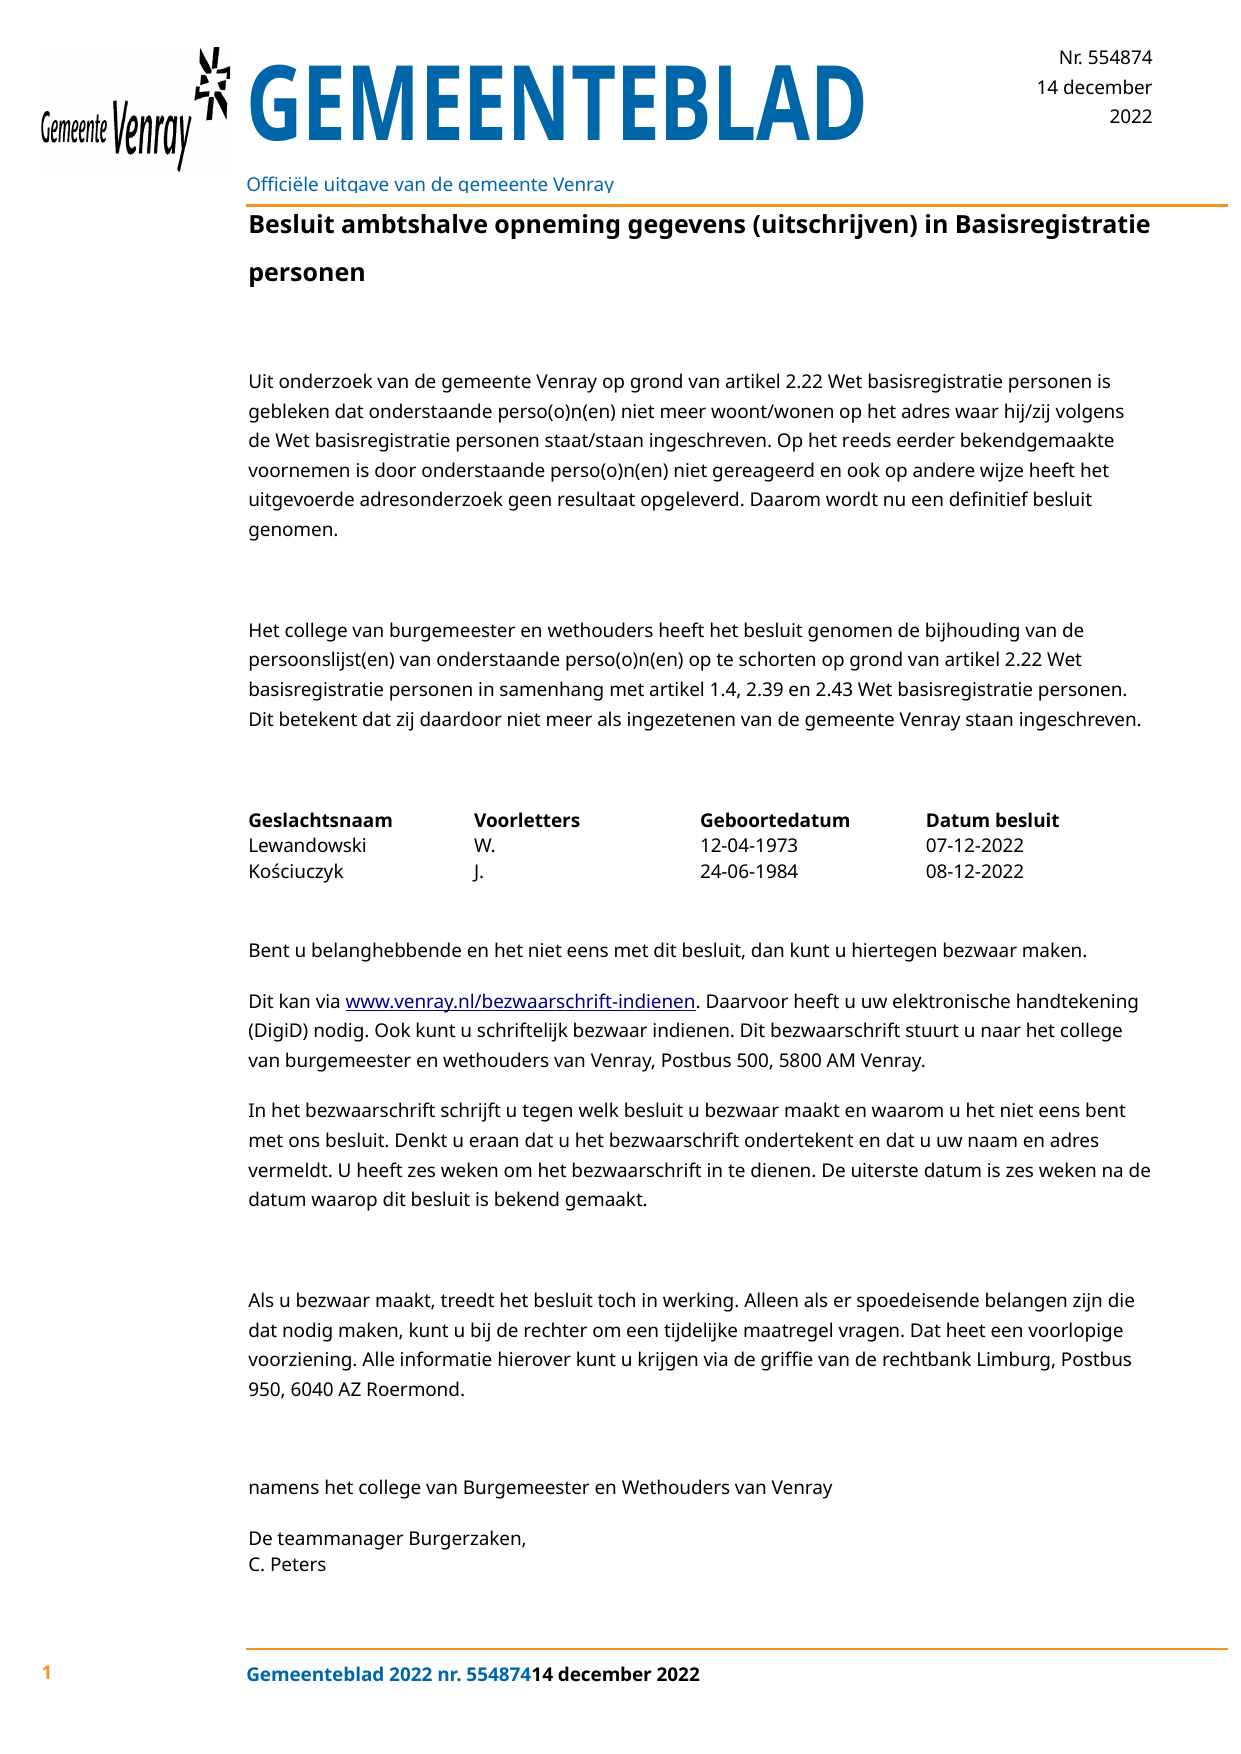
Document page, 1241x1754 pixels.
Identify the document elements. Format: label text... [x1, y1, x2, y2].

table_header Datum besluit [926, 807, 1152, 832]
text C. Peters [248, 1551, 1152, 1577]
text De teammanager Burgerzaken, [248, 1526, 1152, 1551]
table_cell 24-06-1984 [700, 858, 926, 884]
table_cell 07-12-2022 [926, 833, 1152, 858]
table_cell W. [474, 833, 700, 858]
text namens het college van Burgemeester en Wethouders van Venray [248, 1474, 1152, 1500]
text Het college van burgemeester en wethouders heeft het besluit genomen de bijhouding van de persoonslijst(en) van onderstaande perso(o)n(en) op te schorten op grond van artikel 2.22 Wet basisregistratie personen in samenhang met artikel 1.4, 2.39 en 2.43 Wet basisregistratie personen. Dit betekent dat zij daardoor niet meer als ingezetenen van de gemeente Venray staan ingeschreven. [248, 617, 1152, 732]
table_cell Lewandowski [248, 833, 474, 858]
table_cell Kościuczyk [248, 858, 474, 884]
text In het bezwaarschrift schrijft u tegen welk besluit u bezwaar maakt en waarom u het niet eens bent met ons besluit. Denkt u eraan dat u het bezwaarschrift ondertekent en dat u uw naam en adres vermeldt. U heeft zes weken om het bezwaarschrift in te dienen. De uiterste datum is zes weken na de datum waarop dit besluit is bekend gemaakt. [248, 1098, 1152, 1212]
text Uit onderzoek van de gemeente Venray op grond van artikel 2.22 Wet basisregistratie personen is gebleken dat onderstaande perso(o)n(en) niet meer woont/wonen op het adres waar hij/zij volgens de Wet basisregistratie personen staat/staan ingeschreven. Op het reeds eerder bekendgemaakte voornemen is door onderstaande perso(o)n(en) niet gereageerd en ook op andere wijze heeft het uitgevoerde adresonderzoek geen resultaat opgeleverd. Daarom wordt nu een definitief besluit genomen. [248, 368, 1152, 542]
table_header Voorletters [474, 807, 700, 832]
text Bent u belanghebbende en het niet eens met dit besluit, dan kunt u hiertegen bezwaar maken. [248, 938, 1152, 963]
picture [41, 47, 231, 172]
text Dit kan via www.venray.nl/bezwaarschrift-indienen. Daarvoor heeft u uw elektronische handtekening (DigiD) nodig. Ook kunt u schriftelijk bezwaar indienen. Dit bezwaarschrift stuurt u naar het college van burgemeester en wethouders van Venray, Postbus 500, 5800 AM Venray. [248, 988, 1152, 1073]
table_cell 12-04-1973 [700, 833, 926, 858]
table_cell 08-12-2022 [926, 858, 1152, 884]
table_header Geboortedatum [700, 807, 926, 832]
text Als u bezwaar maakt, treedt het besluit toch in werking. Alleen als er spoedeisende belangen zijn die dat nodig maken, kunt u bij de rechter om een tijdelijke maatregel vragen. Dat heet een voorlopige voorziening. Alle informatie hierover kunt u krijgen via de griffie van de rechtbank Limburg, Postbus 950, 6040 AZ Roermond. [248, 1287, 1152, 1402]
text Besluit ambtshalve opneming gegevens (uitschrijven) in Basisregistratie personen [248, 207, 1152, 288]
table_header Geslachtsnaam [248, 807, 474, 832]
table_cell J. [474, 858, 700, 884]
